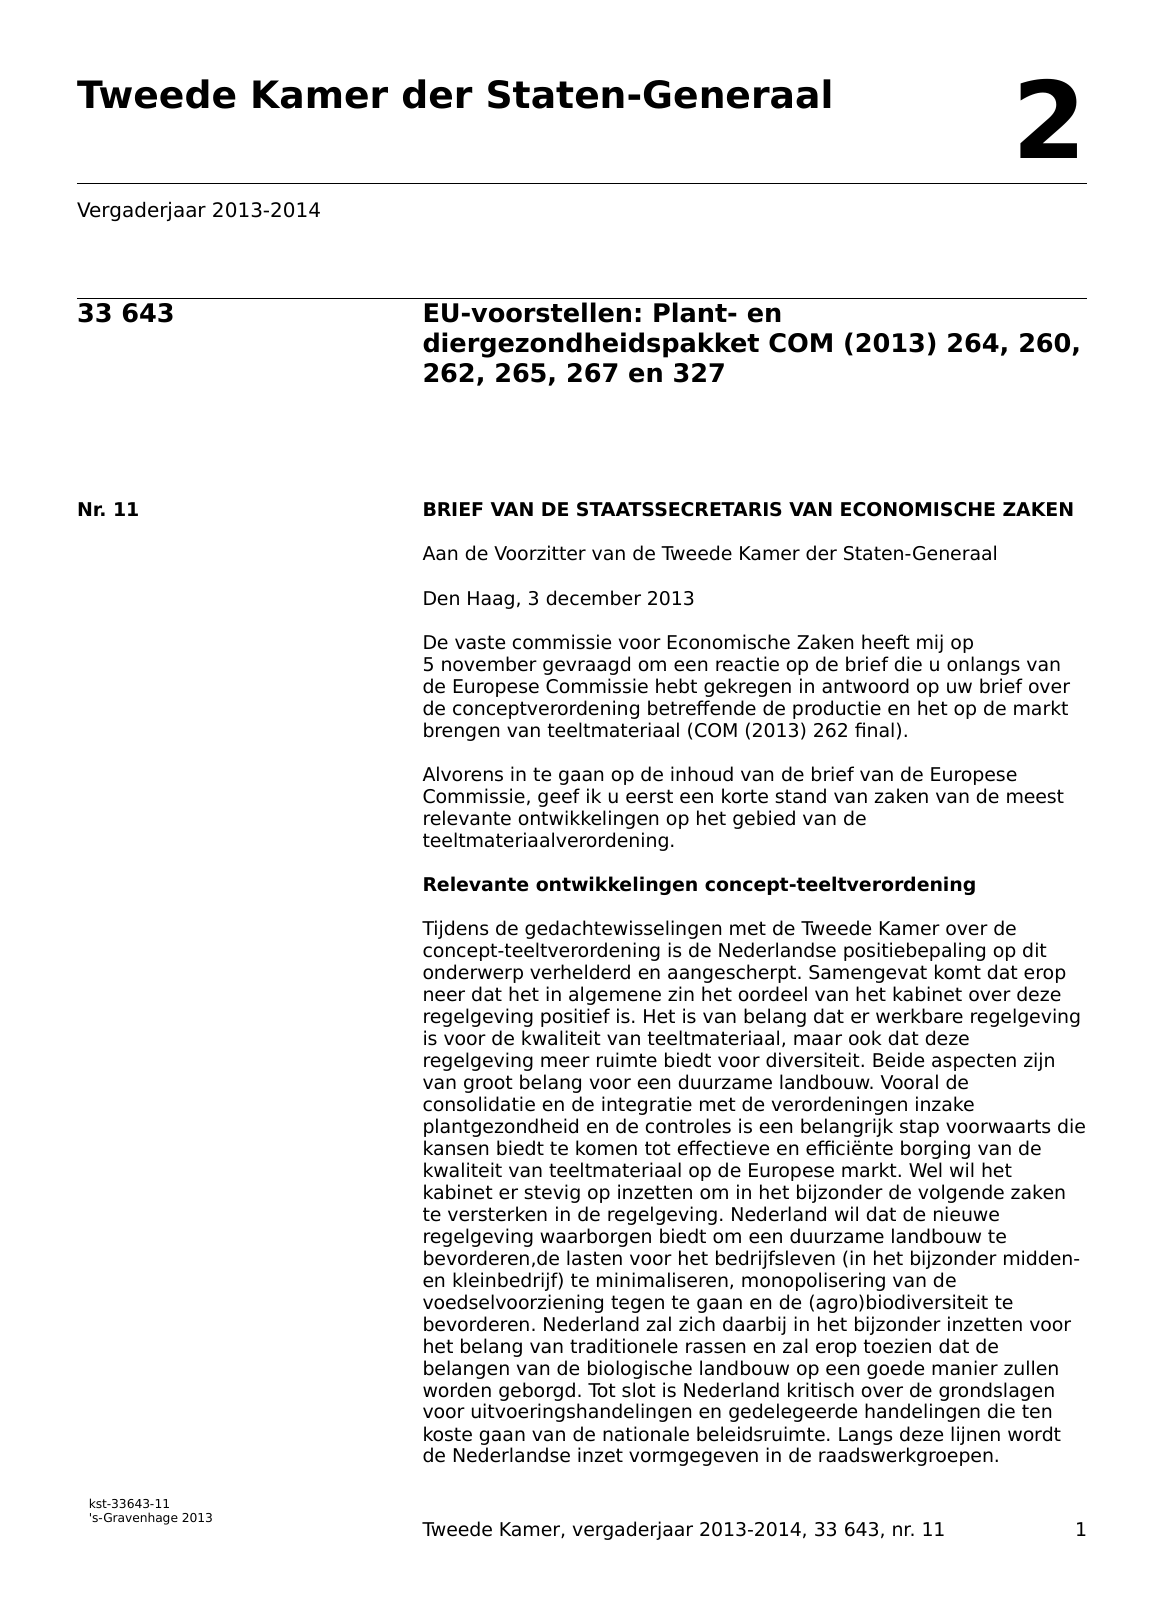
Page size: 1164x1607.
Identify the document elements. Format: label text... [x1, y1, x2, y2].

table_header 2 [886, 59, 1087, 183]
table_header Tweede Kamer der Staten-Generaal [77, 59, 886, 183]
text 's-Gravenhage 2013 [88, 1511, 323, 1525]
text Alvorens in te gaan op de inhoud van de brief van de Europese Commissie, geef ik u eerst een korte stand van zaken van de meest relevante ontwikkelingen op het gebied van de teeltmateriaalverordening. [422, 764, 1087, 852]
table_cell Vergaderjaar 2013-2014 [77, 184, 1087, 298]
text Aan de Voorzitter van de Tweede Kamer der Staten-Generaal [422, 543, 1087, 565]
text Tijdens de gedachtewisselingen met de Tweede Kamer over de concept-teeltverordening is de Nederlandse positiebepaling op dit onderwerp verhelderd en aangescherpt. Samengevat komt dat erop neer dat het in algemene zin het oordeel van het kabinet over deze regelgeving positief is. Het is van belang dat er werkbare regelgeving is voor de kwaliteit van teeltmateriaal, maar ook dat deze regelgeving meer ruimte biedt voor diversiteit. Beide aspecten zijn van groot belang voor een duurzame landbouw. Vooral de consolidatie en de integratie met de verordeningen inzake plantgezondheid en de controles is een belangrijk stap voorwaarts die kansen biedt te komen tot effectieve en efficiënte borging van de kwaliteit van teeltmateriaal op de Europese markt. Wel wil het kabinet er stevig op inzetten om in het bijzonder de volgende zaken te versterken in de regelgeving. Nederland wil dat de nieuwe regelgeving waarborgen biedt om een duurzame landbouw te bevorderen,de lasten voor het bedrijfsleven (in het bijzonder midden- en kleinbedrijf) te minimaliseren, monopolisering van de voedselvoorziening tegen te gaan en de (agro)biodiversiteit te bevorderen. Nederland zal zich daarbij in het bijzonder inzetten voor het belang van traditionele rassen en zal erop toezien dat de belangen van de biologische landbouw op een goede manier zullen worden geborgd. Tot slot is Nederland kritisch over de grondslagen voor uitvoeringshandelingen en gedelegeerde handelingen die ten koste gaan van de nationale beleidsruimte. Langs deze lijnen wordt de Nederlandse inzet vormgegeven in de raadswerkgroepen. [422, 918, 1087, 1467]
subtitle Relevante ontwikkelingen concept-teeltverordening [422, 874, 1087, 896]
subtitle Nr. 11 BRIEF VAN DE STAATSSECRETARIS VAN ECONOMISCHE ZAKEN [77, 499, 1087, 521]
text kst-33643-11 [88, 1497, 323, 1511]
text De vaste commissie voor Economische Zaken heeft mij op 5 november gevraagd om een reactie op de brief die u onlangs van de Europese Commissie hebt gekregen in antwoord op uw brief over de conceptverordening betreffende de productie en het op de markt brengen van teeltmateriaal (COM (2013) 262 final). [422, 632, 1087, 741]
text Den Haag, 3 december 2013 [422, 587, 1087, 609]
subtitle 33 643 EU-voorstellen: Plant- en diergezondheidspakket COM (2013) 264, 260, 262, 265, 267 en 327 [77, 299, 1087, 388]
